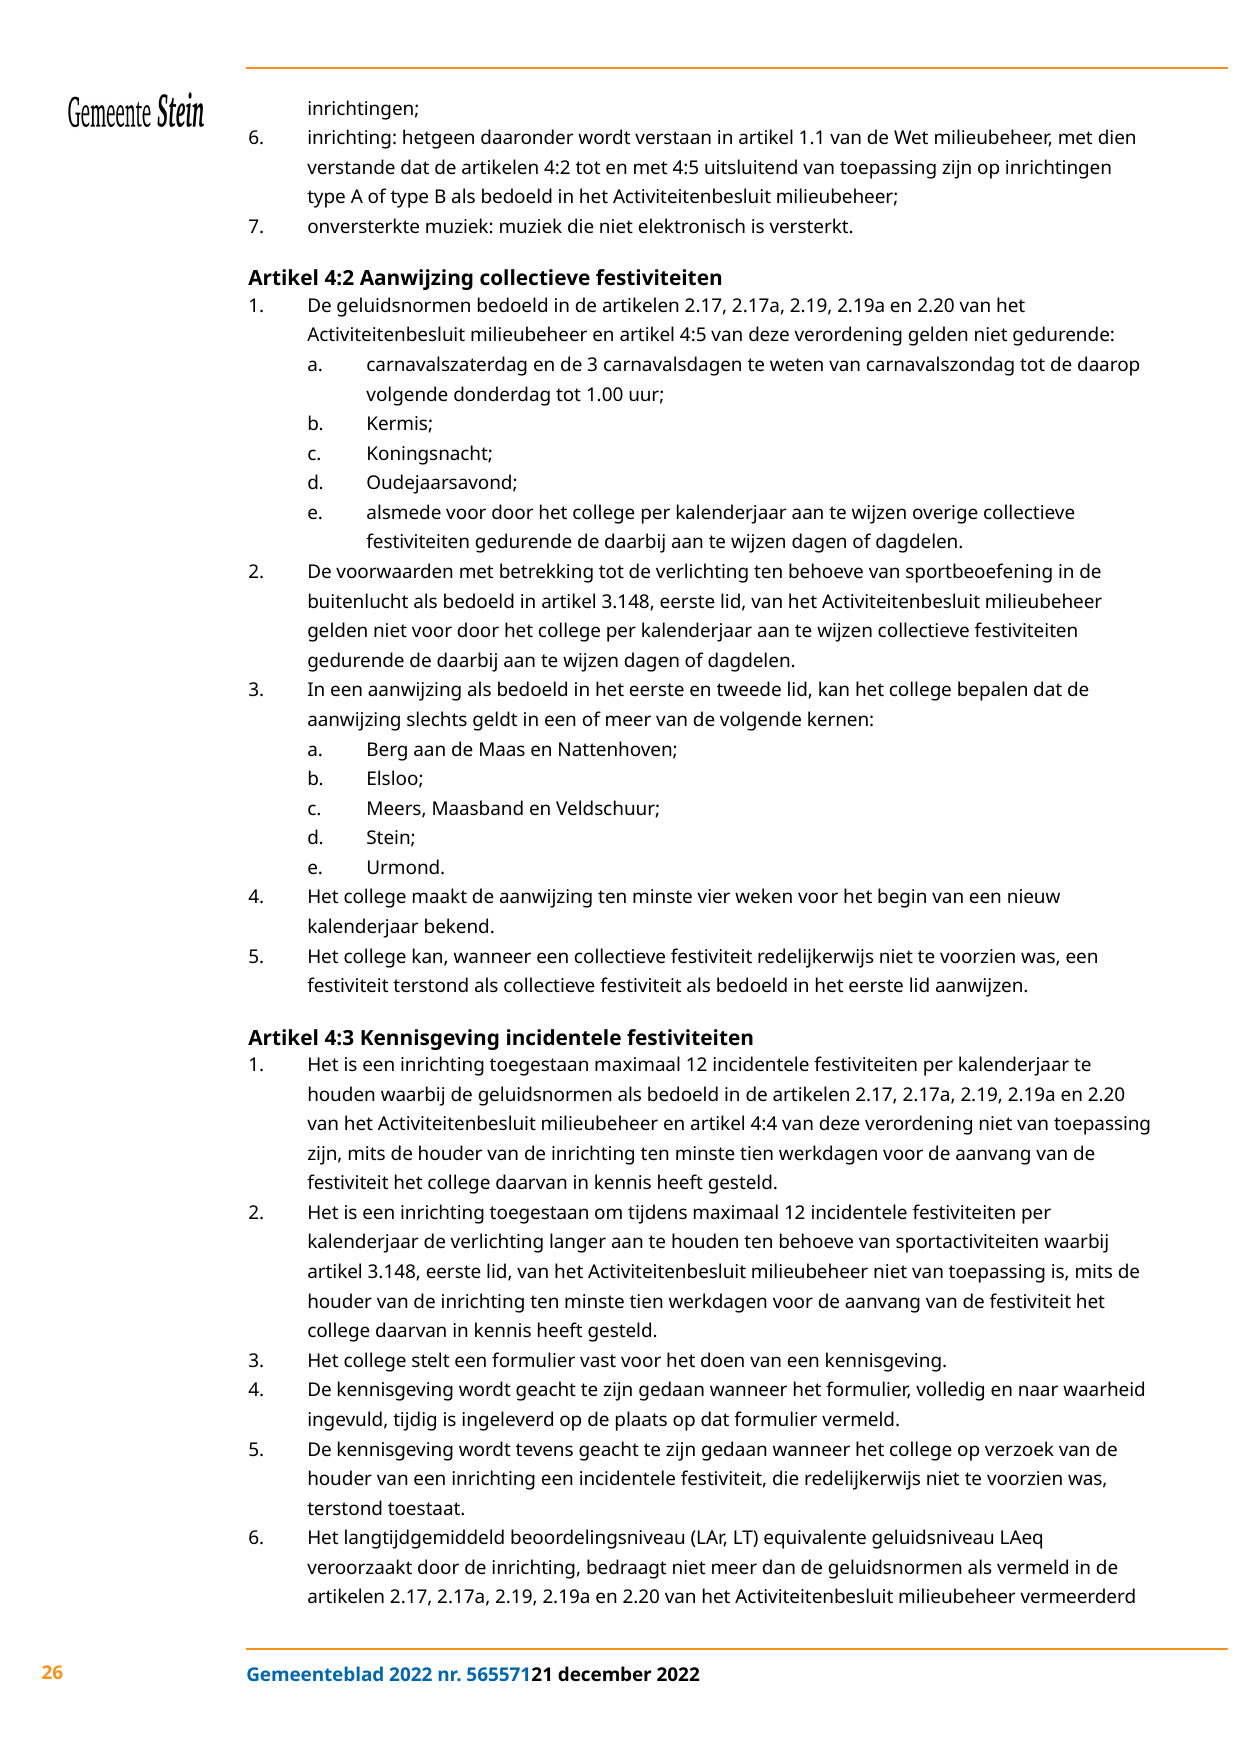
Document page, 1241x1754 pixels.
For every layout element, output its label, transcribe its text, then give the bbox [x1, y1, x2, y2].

list Het college maakt de aanwijzing ten minste vier weken voor het begin van een nieuw kalenderjaar bekend. [248, 884, 1152, 939]
list Het is een inrichting toegestaan om tijdens maximaal 12 incidentele festiviteiten per kalenderjaar de verlichting langer aan te houden ten behoeve van sportactiviteiten waarbij artikel 3.148, eerste lid, van het Activiteitenbesluit milieubeheer niet van toepassing is, mits de houder van de inrichting ten minste tien werkdagen voor de aanvang van de festiviteit het college daarvan in kennis heeft gesteld. [248, 1199, 1152, 1343]
list Het langtijdgemiddeld beoordelingsniveau (LAr, LT) equivalente geluidsniveau LAeq veroorzaakt door de inrichting, bedraagt niet meer dan de geluidsnormen als vermeld in de artikelen 2.17, 2.17a, 2.19, 2.19a en 2.20 van het Activiteitenbesluit milieubeheer vermeerderd [248, 1524, 1152, 1609]
list Het college kan, wanneer een collectieve festiviteit redelijkerwijs niet te voorzien was, een festiviteit terstond als collectieve festiviteit als bedoeld in het eerste lid aanwijzen. [248, 943, 1152, 998]
list Elsloo; [307, 765, 1152, 791]
list onversterkte muziek: muziek die niet elektronisch is versterkt. [248, 213, 1152, 239]
list Het is een inrichting toegestaan maximaal 12 incidentele festiviteiten per kalenderjaar te houden waarbij de geluidsnormen als bedoeld in de artikelen 2.17, 2.17a, 2.19, 2.19a en 2.20 van het Activiteitenbesluit milieubeheer en artikel 4:4 van deze verordening niet van toepassing zijn, mits de houder van de inrichting ten minste tien werkdagen voor de aanvang van de festiviteit het college daarvan in kennis heeft gesteld. [248, 1051, 1152, 1195]
text Artikel 4:2 Aanwijzing collectieve festiviteiten [248, 263, 1152, 292]
list carnavalszaterdag en de 3 carnavalsdagen te weten van carnavalszondag tot de daarop volgende donderdag tot 1.00 uur; [307, 351, 1152, 406]
list inrichting: hetgeen daaronder wordt verstaan in artikel 1.1 van de Wet milieubeheer, met dien verstande dat de artikelen 4:2 tot en met 4:5 uitsluitend van toepassing zijn op inrichtingen type A of type B als bedoeld in het Activiteitenbesluit milieubeheer; [248, 124, 1152, 209]
list inrichtingen; [248, 95, 1152, 121]
list De kennisgeving wordt tevens geacht te zijn gedaan wanneer het college op verzoek van de houder van een inrichting een incidentele festiviteit, die redelijkerwijs niet te voorzien was, terstond toestaat. [248, 1436, 1152, 1521]
list Oudejaarsavond; [307, 469, 1152, 495]
list Meers, Maasband en Veldschuur; [307, 795, 1152, 821]
list De kennisgeving wordt geacht te zijn gedaan wanneer het formulier, volledig en naar waarheid ingevuld, tijdig is ingeleverd op de plaats op dat formulier vermeld. [248, 1377, 1152, 1432]
list Kermis; [307, 410, 1152, 436]
list Berg aan de Maas en Nattenhoven; [307, 736, 1152, 761]
list De voorwaarden met betrekking tot de verlichting ten behoeve van sportbeoefening in de buitenlucht als bedoeld in artikel 3.148, eerste lid, van het Activiteitenbesluit milieubeheer gelden niet voor door het college per kalenderjaar aan te wijzen collectieve festiviteiten gedurende de daarbij aan te wijzen dagen of dagdelen. [248, 558, 1152, 673]
list Het college stelt een formulier vast voor het doen van een kennisgeving. [248, 1347, 1152, 1373]
list De geluidsnormen bedoeld in de artikelen 2.17, 2.17a, 2.19, 2.19a en 2.20 van het Activiteitenbesluit milieubeheer en artikel 4:5 van deze verordening gelden niet gedurende: [248, 292, 1152, 347]
list Urmond. [307, 854, 1152, 880]
picture [41, 47, 231, 172]
list In een aanwijzing als bedoeld in het eerste en tweede lid, kan het college bepalen dat de aanwijzing slechts geldt in een of meer van de volgende kernen: [248, 677, 1152, 732]
list Koningsnacht; [307, 440, 1152, 466]
list Stein; [307, 824, 1152, 850]
text Artikel 4:3 Kennisgeving incidentele festiviteiten [248, 1023, 1152, 1051]
list alsmede voor door het college per kalenderjaar aan te wijzen overige collectieve festiviteiten gedurende de daarbij aan te wijzen dagen of dagdelen. [307, 499, 1152, 554]
